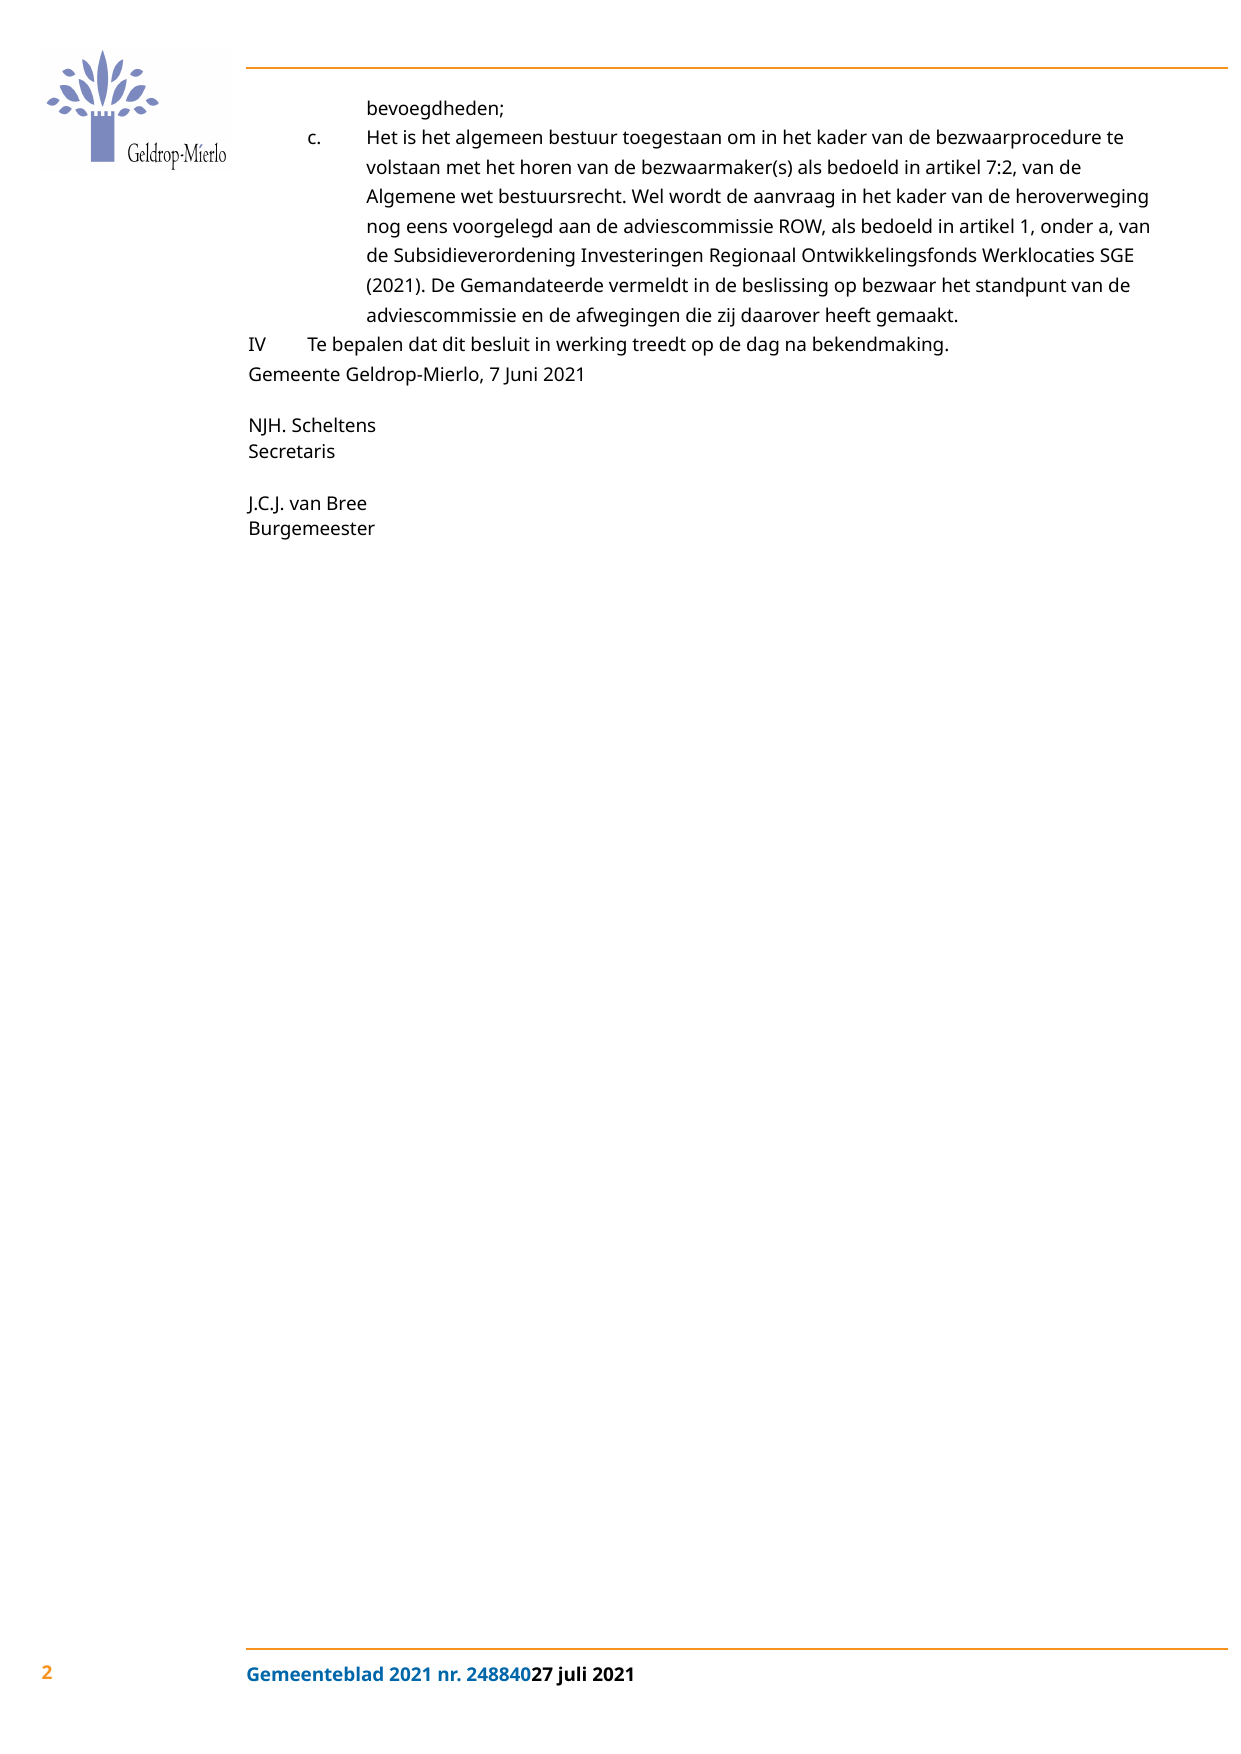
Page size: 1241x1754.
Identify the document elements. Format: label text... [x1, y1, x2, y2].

text J.C.J. van Bree [248, 490, 1152, 515]
picture [41, 47, 231, 172]
text Gemeente Geldrop-Mierlo, 7 Juni 2021 [248, 361, 1152, 387]
text NJH. Scheltens [248, 412, 1152, 438]
text Secretaris [248, 438, 1152, 464]
list Het is het algemeen bestuur toegestaan om in het kader van de bezwaarprocedure te volstaan met het horen van de bezwaarmaker(s) als bedoeld in artikel 7:2, van de Algemene wet bestuursrecht. Wel wordt de aanvraag in het kader van de heroverweging nog eens voorgelegd aan de adviescommissie ROW, als bedoeld in artikel 1, onder a, van de Subsidieverordening Investeringen Regionaal Ontwikkelingsfonds Werklocaties SGE (2021). De Gemandateerde vermeldt in de beslissing op bezwaar het standpunt van de adviescommissie en de afwegingen die zij daarover heeft gemaakt. [307, 124, 1152, 328]
list Te bepalen dat dit besluit in werking treedt op de dag na bekendmaking. [248, 331, 1152, 357]
text Burgemeester [248, 515, 1152, 541]
list bevoegdheden; [307, 95, 1152, 121]
